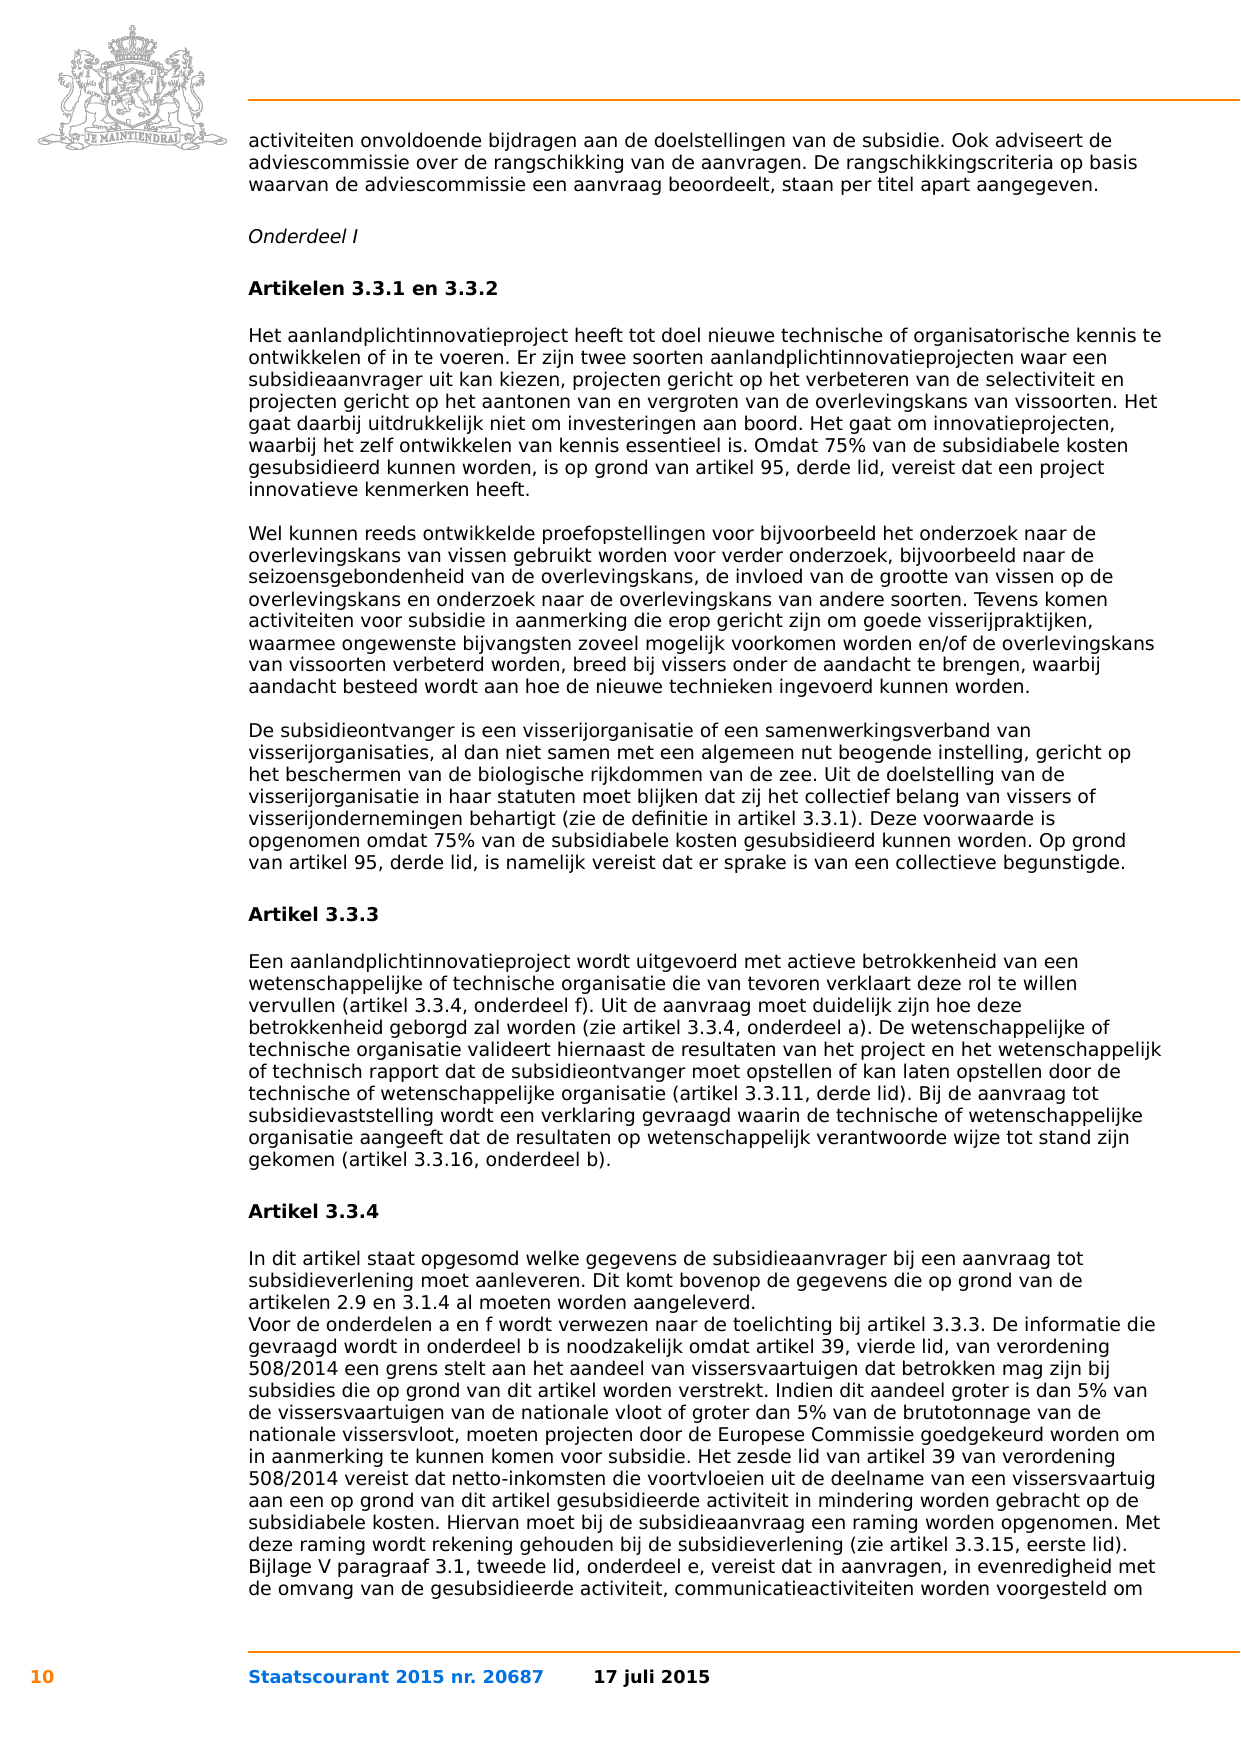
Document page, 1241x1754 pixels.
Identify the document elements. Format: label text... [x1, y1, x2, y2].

subtitle Artikelen 3.3.1 en 3.3.2 [248, 278, 1163, 300]
text Voor de onderdelen a en f wordt verwezen naar de toelichting bij artikel 3.3.3. De informatie die gevraagd wordt in onderdeel b is noodzakelijk omdat artikel 39, vierde lid, van verordening 508/2014 een grens stelt aan het aandeel van vissersvaartuigen dat betrokken mag zijn bij subsidies die op grond van dit artikel worden verstrekt. Indien dit aandeel groter is dan 5% van de vissersvaartuigen van de nationale vloot of groter dan 5% van de brutotonnage van de nationale vissersvloot, moeten projecten door de Europese Commissie goedgekeurd worden om in aanmerking te kunnen komen voor subsidie. Het zesde lid van artikel 39 van verordening 508/2014 vereist dat netto-inkomsten die voortvloeien uit de deelname van een vissersvaartuig aan een op grond van dit artikel gesubsidieerde activiteit in mindering worden gebracht op de subsidiabele kosten. Hiervan moet bij de subsidieaanvraag een raming worden opgenomen. Met deze raming wordt rekening gehouden bij de subsidieverlening (zie artikel 3.3.15, eerste lid). Bijlage V paragraaf 3.1, tweede lid, onderdeel e, vereist dat in aanvragen, in evenredigheid met de omvang van de gesubsidieerde activiteit, communicatieactiviteiten worden voorgesteld om [248, 1314, 1163, 1599]
text Een aanlandplichtinnovatieproject wordt uitgevoerd met actieve betrokkenheid van een wetenschappelijke of technische organisatie die van tevoren verklaart deze rol te willen vervullen (artikel 3.3.4, onderdeel f). Uit de aanvraag moet duidelijk zijn hoe deze betrokkenheid geborgd zal worden (zie artikel 3.3.4, onderdeel a). De wetenschappelijke of technische organisatie valideert hiernaast de resultaten van het project en het wetenschappelijk of technisch rapport dat de subsidieontvanger moet opstellen of kan laten opstellen door de technische of wetenschappelijke organisatie (artikel 3.3.11, derde lid). Bij de aanvraag tot subsidievaststelling wordt een verklaring gevraagd waarin de technische of wetenschappelijke organisatie aangeeft dat de resultaten op wetenschappelijk verantwoorde wijze tot stand zijn gekomen (artikel 3.3.16, onderdeel b). [248, 951, 1163, 1171]
text activiteiten onvoldoende bijdragen aan de doelstellingen van de subsidie. Ook adviseert de adviescommissie over de rangschikking van de aanvragen. De rangschikkingscriteria op basis waarvan de adviescommissie een aanvraag beoordeelt, staan per titel apart aangegeven. [248, 130, 1163, 196]
subtitle Artikel 3.3.4 [248, 1201, 1163, 1223]
picture [38, 25, 227, 150]
subtitle Onderdeel I [248, 226, 1163, 248]
subtitle Artikel 3.3.3 [248, 904, 1163, 926]
text Het aanlandplichtinnovatieproject heeft tot doel nieuwe technische of organisatorische kennis te ontwikkelen of in te voeren. Er zijn twee soorten aanlandplichtinnovatieprojecten waar een subsidieaanvrager uit kan kiezen, projecten gericht op het verbeteren van de selectiviteit en projecten gericht op het aantonen van en vergroten van de overlevingskans van vissoorten. Het gaat daarbij uitdrukkelijk niet om investeringen aan boord. Het gaat om innovatieprojecten, waarbij het zelf ontwikkelen van kennis essentieel is. Omdat 75% van de subsidiabele kosten gesubsidieerd kunnen worden, is op grond van artikel 95, derde lid, vereist dat een project innovatieve kenmerken heeft. [248, 325, 1163, 501]
text In dit artikel staat opgesomd welke gegevens de subsidieaanvrager bij een aanvraag tot subsidieverlening moet aanleveren. Dit komt bovenop de gegevens die op grond van de artikelen 2.9 en 3.1.4 al moeten worden aangeleverd. [248, 1248, 1163, 1314]
text De subsidieontvanger is een visserijorganisatie of een samenwerkingsverband van visserijorganisaties, al dan niet samen met een algemeen nut beogende instelling, gericht op het beschermen van de biologische rijkdommen van de zee. Uit de doelstelling van de visserijorganisatie in haar statuten moet blijken dat zij het collectief belang van vissers of visserijondernemingen behartigt (zie de definitie in artikel 3.3.1). Deze voorwaarde is opgenomen omdat 75% van de subsidiabele kosten gesubsidieerd kunnen worden. Op grond van artikel 95, derde lid, is namelijk vereist dat er sprake is van een collectieve begunstigde. [248, 720, 1163, 874]
text Wel kunnen reeds ontwikkelde proefopstellingen voor bijvoorbeeld het onderzoek naar de overlevingskans van vissen gebruikt worden voor verder onderzoek, bijvoorbeeld naar de seizoensgebondenheid van de overlevingskans, de invloed van de grootte van vissen op de overlevingskans en onderzoek naar de overlevingskans van andere soorten. Tevens komen activiteiten voor subsidie in aanmerking die erop gericht zijn om goede visserijpraktijken, waarmee ongewenste bijvangsten zoveel mogelijk voorkomen worden en/of de overlevingskans van vissoorten verbeterd worden, breed bij vissers onder de aandacht te brengen, waarbij aandacht besteed wordt aan hoe de nieuwe technieken ingevoerd kunnen worden. [248, 522, 1163, 698]
